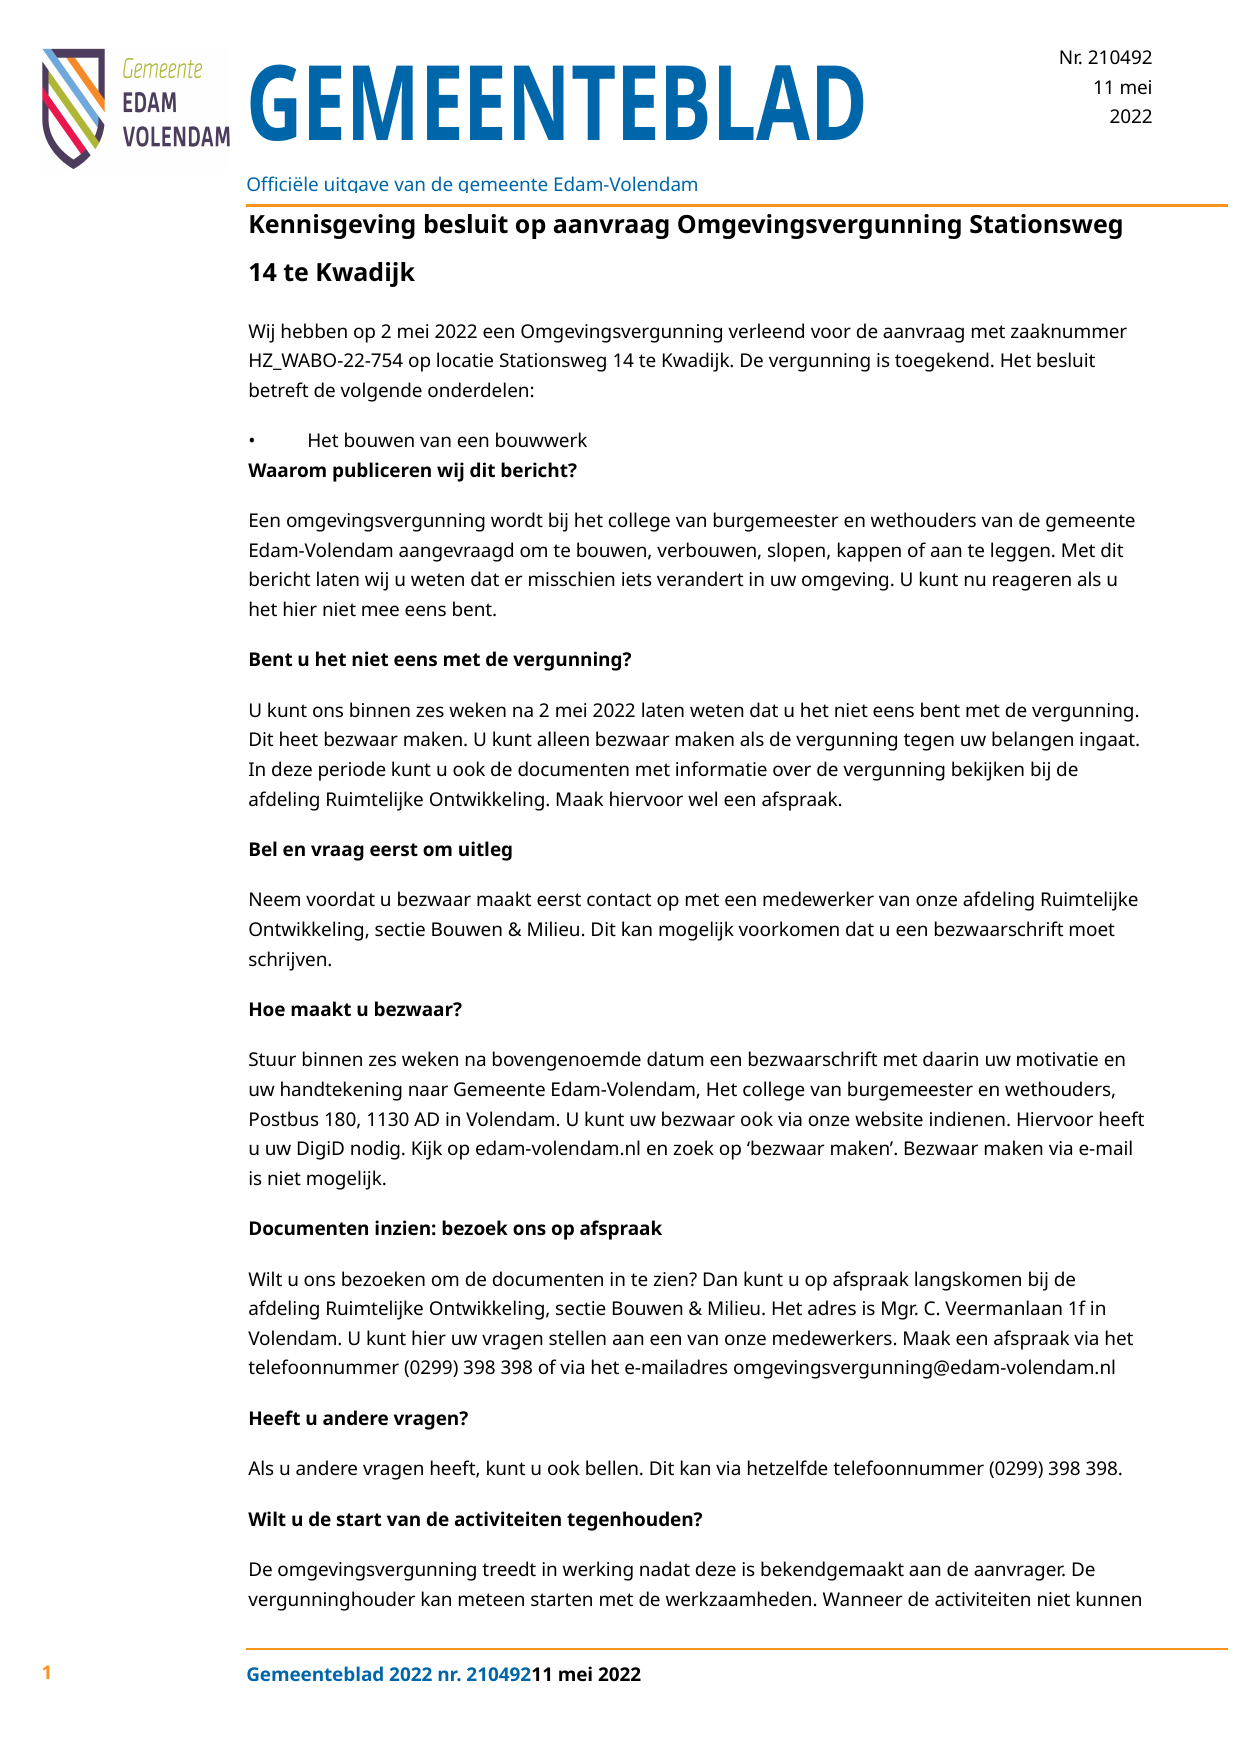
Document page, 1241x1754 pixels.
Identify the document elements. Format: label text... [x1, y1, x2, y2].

text Als u andere vragen heeft, kunt u ook bellen. Dit kan via hetzelfde telefoonnummer (0299) 398 398. [248, 1455, 1152, 1481]
text U kunt ons binnen zes weken na 2 mei 2022 laten weten dat u het niet eens bent met de vergunning. Dit heet bezwaar maken. U kunt alleen bezwaar maken als de vergunning tegen uw belangen ingaat. In deze periode kunt u ook de documenten met informatie over de vergunning bekijken bij de afdeling Ruimtelijke Ontwikkeling. Maak hiervoor wel een afspraak. [248, 697, 1152, 812]
text Kennisgeving besluit op aanvraag Omgevingsvergunning Stationsweg 14 te Kwadijk [248, 207, 1152, 288]
text Bent u het niet eens met de vergunning? [248, 647, 1152, 672]
text Wilt u ons bezoeken om de documenten in te zien? Dan kunt u op afspraak langskomen bij de afdeling Ruimtelijke Ontwikkeling, sectie Bouwen & Milieu. Het adres is Mgr. C. Veermanlaan 1f in Volendam. U kunt hier uw vragen stellen aan een van onze medewerkers. Maak een afspraak via het telefoonnummer (0299) 398 398 of via het e-mailadres omgevingsvergunning@edam-volendam.nl [248, 1266, 1152, 1380]
text Wilt u de start van de activiteiten tegenhouden? [248, 1506, 1152, 1532]
text Bel en vraag eerst om uitleg [248, 836, 1152, 862]
text Documenten inzien: bezoek ons op afspraak [248, 1215, 1152, 1241]
text Stuur binnen zes weken na bovengenoemde datum een bezwaarschrift met daarin uw motivatie en uw handtekening naar Gemeente Edam-Volendam, Het college van burgemeester en wethouders, Postbus 180, 1130 AD in Volendam. U kunt uw bezwaar ook via onze website indienen. Hiervoor heeft u uw DigiD nodig. Kijk op edam-volendam.nl en zoek op ‘bezwaar maken’. Bezwaar maken via e-mail is niet mogelijk. [248, 1047, 1152, 1191]
text Neem voordat u bezwaar maakt eerst contact op met een medewerker van onze afdeling Ruimtelijke Ontwikkeling, sectie Bouwen & Milieu. Dit kan mogelijk voorkomen dat u een bezwaarschrift moet schrijven. [248, 887, 1152, 972]
text Heeft u andere vragen? [248, 1405, 1152, 1431]
text De omgevingsvergunning treedt in werking nadat deze is bekendgemaakt aan de aanvrager. De vergunninghouder kan meteen starten met de werkzaamheden. Wanneer de activiteiten niet kunnen [248, 1556, 1152, 1612]
text Wij hebben op 2 mei 2022 een Omgevingsvergunning verleend voor de aanvraag met zaaknummer HZ_WABO-22-754 op locatie Stationsweg 14 te Kwadijk. De vergunning is toegekend. Het besluit betreft de volgende onderdelen: [248, 318, 1152, 403]
text Waarom publiceren wij dit bericht? [248, 457, 1152, 483]
text Een omgevingsvergunning wordt bij het college van burgemeester en wethouders van de gemeente Edam-Volendam aangevraagd om te bouwen, verbouwen, slopen, kappen of aan te leggen. Met dit bericht laten wij u weten dat er misschien iets verandert in uw omgeving. U kunt nu reageren als u het hier niet mee eens bent. [248, 507, 1152, 622]
list Het bouwen van een bouwwerk [248, 427, 1152, 453]
text Hoe maakt u bezwaar? [248, 996, 1152, 1022]
picture [41, 47, 231, 172]
